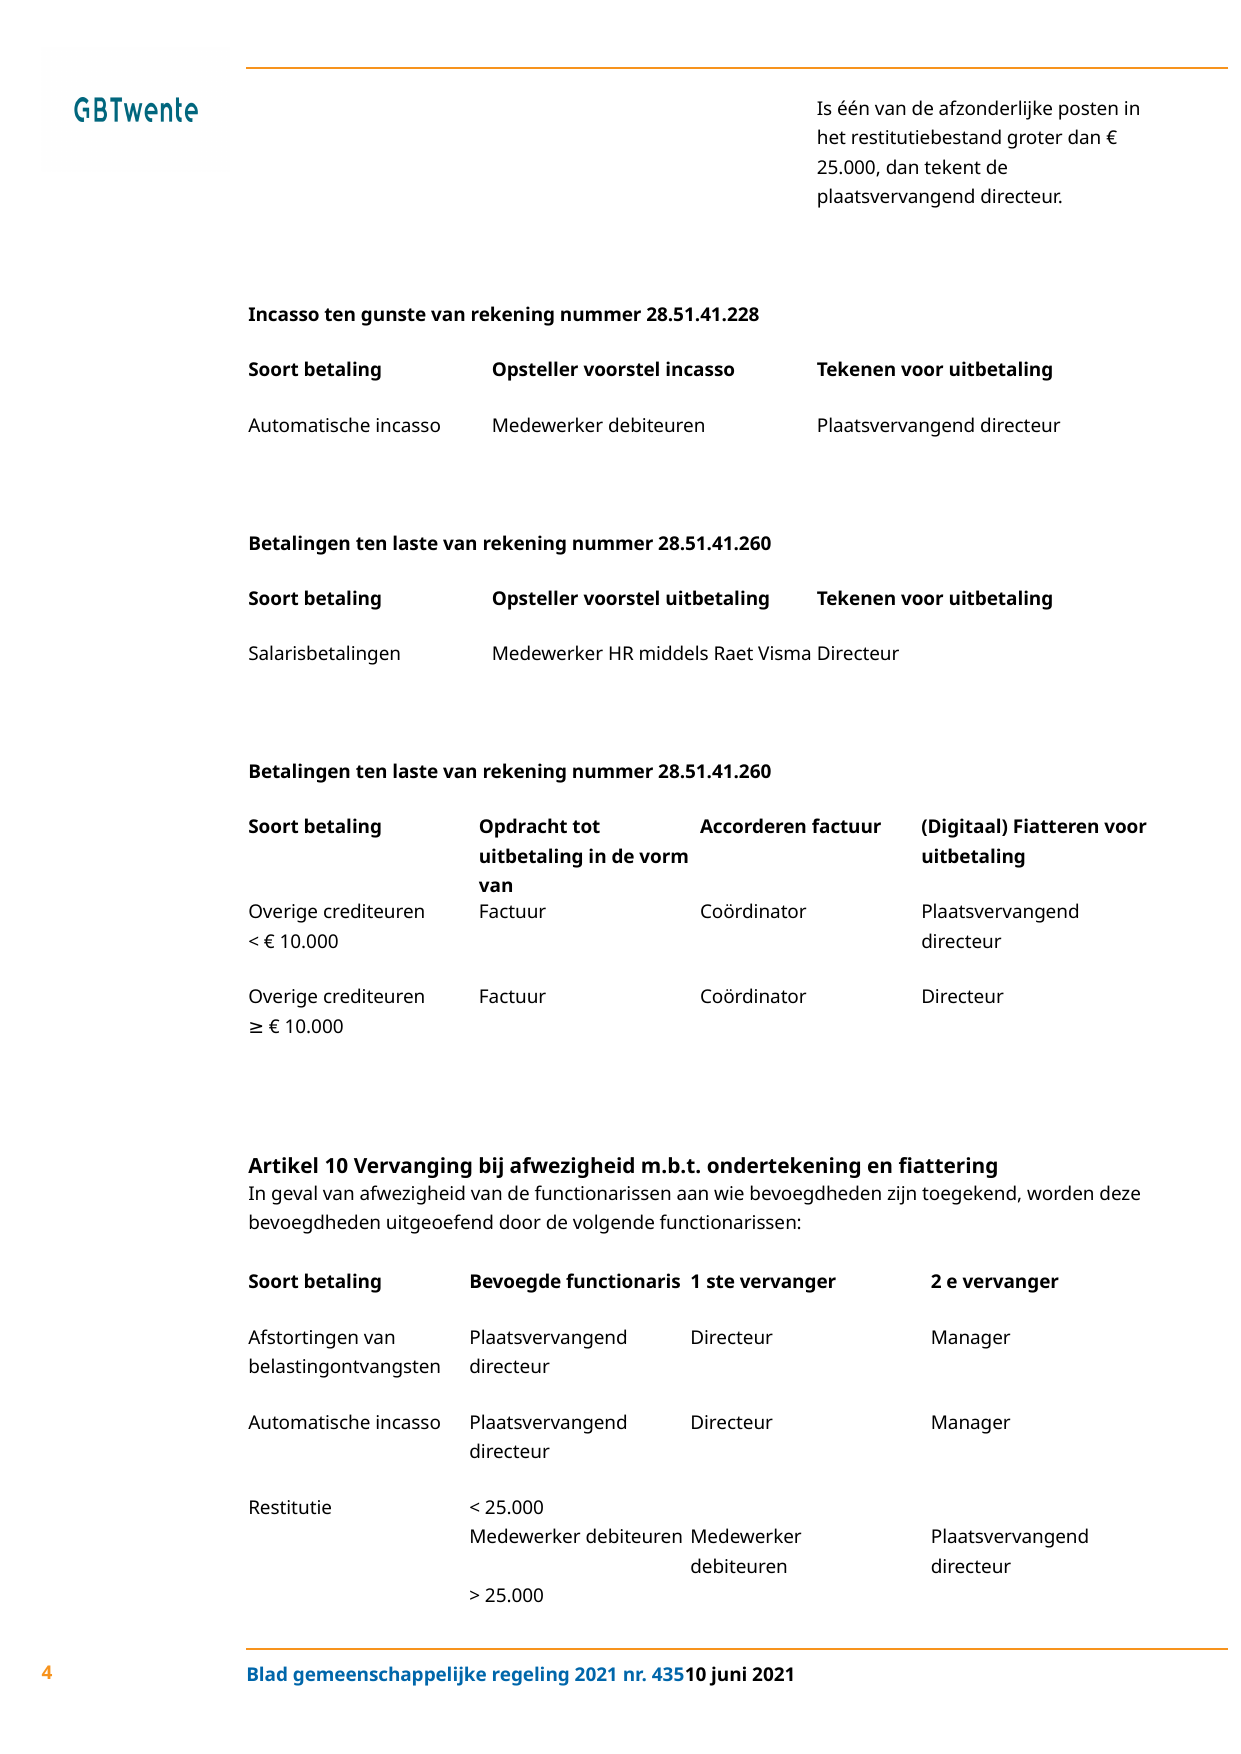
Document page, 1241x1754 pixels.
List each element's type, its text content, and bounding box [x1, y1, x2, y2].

table_cell Opsteller voorstel incasso [492, 357, 817, 412]
table_cell Directeur [921, 983, 1152, 1068]
table_cell Plaatsvervangend directeur [469, 1409, 690, 1494]
table_cell Salarisbetalingen [248, 640, 492, 696]
table_cell Medewerker HR middels Raet Visma [492, 640, 817, 696]
text In geval van afwezigheid van de functionarissen aan wie bevoegdheden zijn toegekend, worden deze bevoegdheden uitgeoefend door de volgende functionarissen: [248, 1180, 1152, 1235]
table_cell Medewerker debiteuren [690, 1494, 931, 1608]
table_cell Plaatsvervangend directeur [931, 1494, 1152, 1608]
table_cell [492, 95, 817, 239]
table_cell Restitutie [248, 1494, 469, 1608]
table_cell Medewerker debiteuren [492, 412, 817, 467]
table_header Incasso ten gunste van rekening nummer 28.51.41.228 [248, 272, 1152, 357]
table_cell Automatische incasso [248, 1409, 469, 1494]
table_cell Directeur [817, 640, 1152, 696]
text Artikel 10 Vervanging bij afwezigheid m.b.t. ondertekening en fiattering [248, 1151, 1152, 1180]
table_cell Soort betaling [248, 814, 479, 898]
table_cell Is één van de afzonderlijke posten in het restitutiebestand groter dan € 25.000, dan tekent de plaatsvervangend directeur. [817, 95, 1152, 239]
table_cell Opdracht tot uitbetaling in de vorm van [479, 814, 700, 898]
table_header 1 ste vervanger [690, 1269, 931, 1324]
table_cell < 25.000 Medewerker debiteuren > 25.000 [469, 1494, 690, 1608]
table_header Betalingen ten laste van rekening nummer 28.51.41.260 [248, 500, 1152, 585]
table_cell Plaatsvervangend directeur [469, 1324, 690, 1409]
table_cell Coördinator [700, 899, 921, 983]
table_cell Soort betaling [248, 585, 492, 640]
table_cell Afstortingen van belastingontvangsten [248, 1324, 469, 1409]
table_cell Soort betaling [248, 357, 492, 412]
table_cell Directeur [690, 1324, 931, 1409]
table_cell Directeur [690, 1409, 931, 1494]
table_cell Factuur [479, 899, 700, 983]
table_cell Manager [931, 1409, 1152, 1494]
table_cell Manager [931, 1324, 1152, 1409]
table_cell Factuur [479, 983, 700, 1068]
table_cell Overige crediteuren < € 10.000 [248, 899, 479, 983]
table_cell (Digitaal) Fiatteren voor uitbetaling [921, 814, 1152, 898]
table_cell [248, 95, 492, 239]
table_cell Automatische incasso [248, 412, 492, 467]
picture [41, 47, 231, 172]
table_cell Tekenen voor uitbetaling [817, 585, 1152, 640]
table_cell Plaatsvervangend directeur [921, 899, 1152, 983]
table_cell Plaatsvervangend directeur [817, 412, 1152, 467]
table_header Soort betaling [248, 1269, 469, 1324]
table_header 2 e vervanger [931, 1269, 1152, 1324]
table_header Bevoegde functionaris [469, 1269, 690, 1324]
table_cell Accorderen factuur [700, 814, 921, 898]
table_cell Coördinator [700, 983, 921, 1068]
table_cell Opsteller voorstel uitbetaling [492, 585, 817, 640]
table_header Betalingen ten laste van rekening nummer 28.51.41.260 [248, 729, 1152, 813]
table_cell Tekenen voor uitbetaling [817, 357, 1152, 412]
table_cell Overige crediteuren ≥ € 10.000 [248, 983, 479, 1068]
